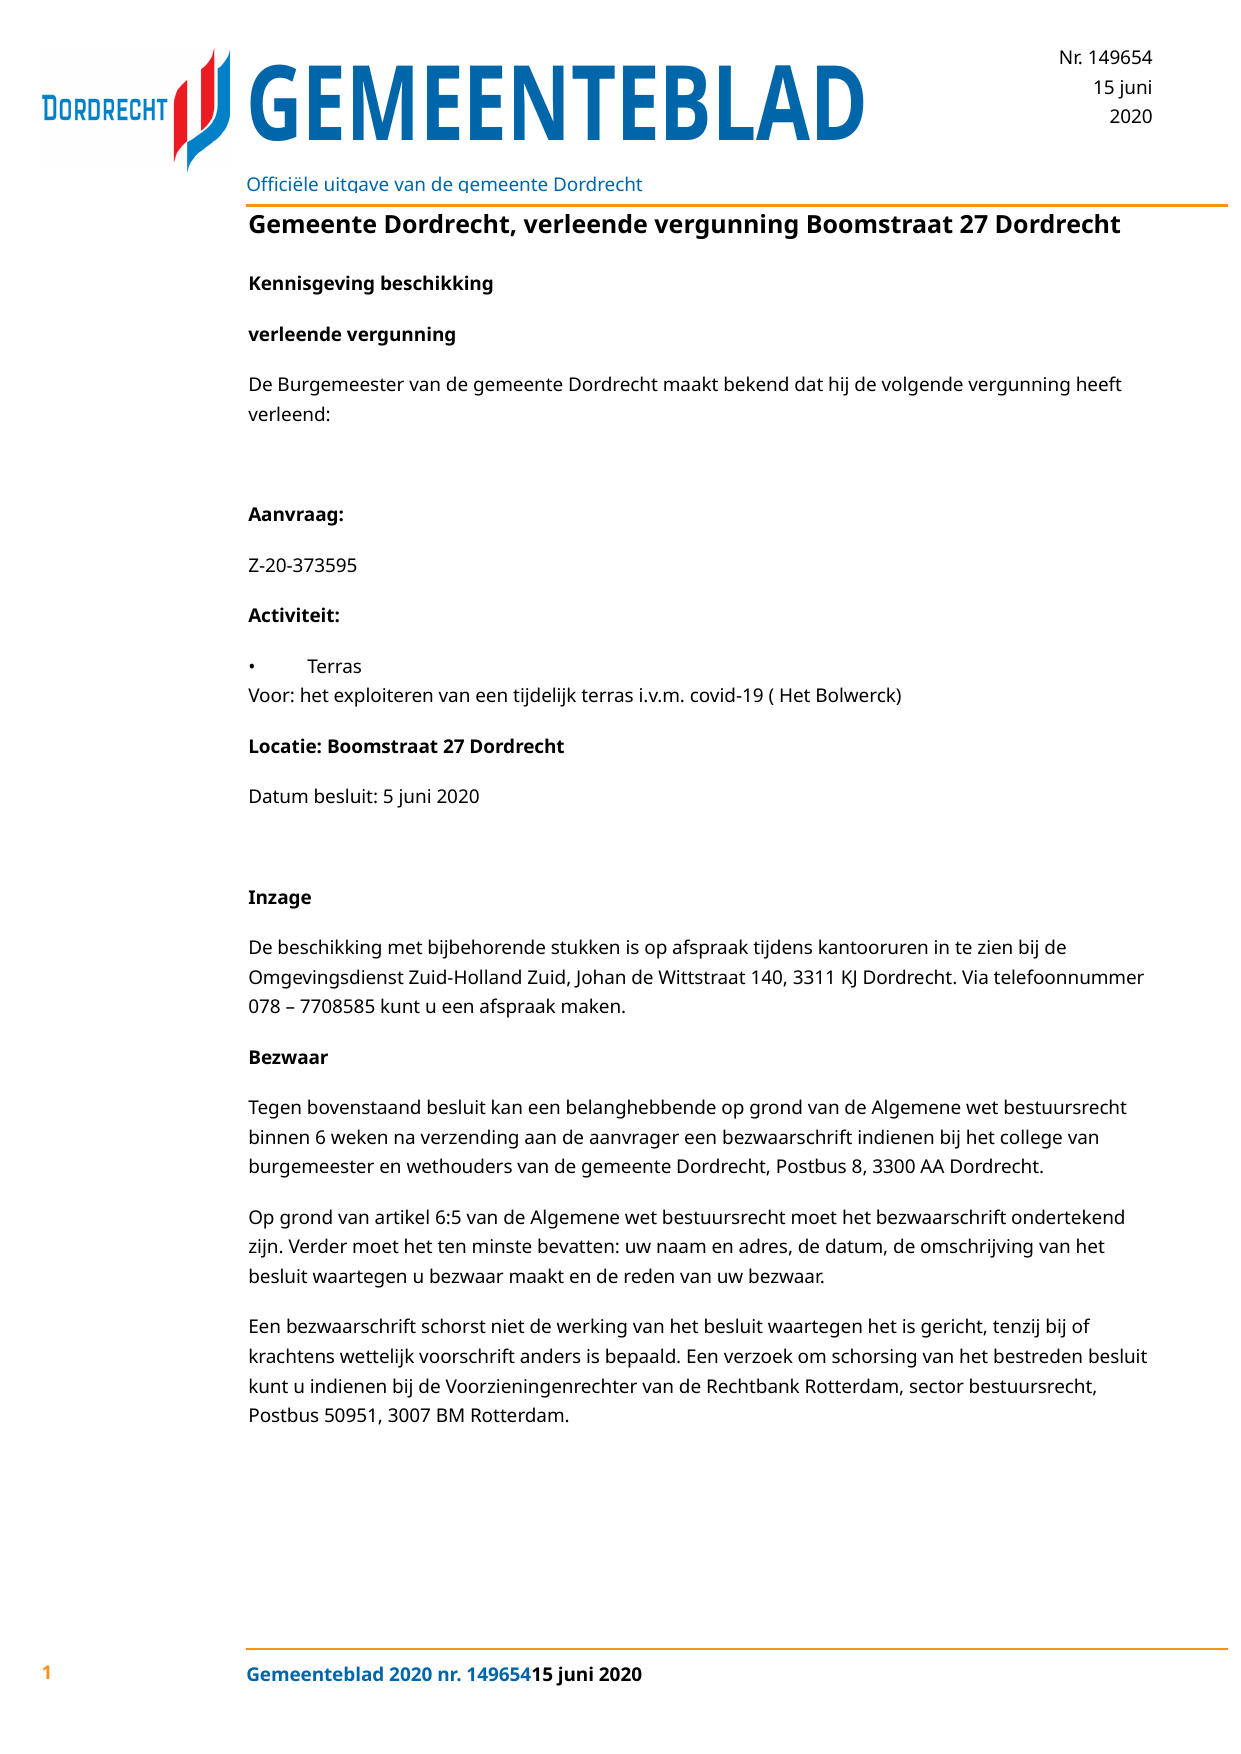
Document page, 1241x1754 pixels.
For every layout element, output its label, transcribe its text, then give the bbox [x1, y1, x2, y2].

text Kennisgeving beschikking [248, 270, 1152, 296]
text Tegen bovenstaand besluit kan een belanghebbende op grond van de Algemene wet bestuursrecht binnen 6 weken na verzending aan de aanvrager een bezwaarschrift indienen bij het college van burgemeester en wethouders van de gemeente Dordrecht, Postbus 8, 3300 AA Dordrecht. [248, 1094, 1152, 1179]
text Inzage [248, 884, 1152, 910]
text De beschikking met bijbehorende stukken is op afspraak tijdens kantooruren in te zien bij de Omgevingsdienst Zuid-Holland Zuid, Johan de Wittstraat 140, 3311 KJ Dordrecht. Via telefoonnummer 078 – 7708585 kunt u een afspraak maken. [248, 934, 1152, 1019]
text Z-20-373595 [248, 552, 1152, 578]
list Terras [248, 653, 1152, 678]
text Locatie: Boomstraat 27 Dordrecht [248, 733, 1152, 758]
text De Burgemeester van de gemeente Dordrecht maakt bekend dat hij de volgende vergunning heeft verleend: [248, 371, 1152, 426]
text Aanvraag: [248, 502, 1152, 527]
text Op grond van artikel 6:5 van de Algemene wet bestuursrecht moet het bezwaarschrift ondertekend zijn. Verder moet het ten minste bevatten: uw naam en adres, de datum, de omschrijving van het besluit waartegen u bezwaar maakt en de reden van uw bezwaar. [248, 1204, 1152, 1289]
picture [41, 47, 231, 172]
text verleende vergunning [248, 321, 1152, 346]
text Een bezwaarschrift schorst niet de werking van het besluit waartegen het is gericht, tenzij bij of krachtens wettelijk voorschrift anders is bepaald. Een verzoek om schorsing van het bestreden besluit kunt u indienen bij de Voorzieningenrechter van de Rechtbank Rotterdam, sector bestuursrecht, Postbus 50951, 3007 BM Rotterdam. [248, 1314, 1152, 1428]
text Activiteit: [248, 602, 1152, 628]
text Gemeente Dordrecht, verleende vergunning Boomstraat 27 Dordrecht [248, 207, 1152, 241]
text Voor: het exploiteren van een tijdelijk terras i.v.m. covid-19 ( Het Bolwerck) [248, 682, 1152, 708]
text Bezwaar [248, 1044, 1152, 1070]
text Datum besluit: 5 juni 2020 [248, 783, 1152, 809]
